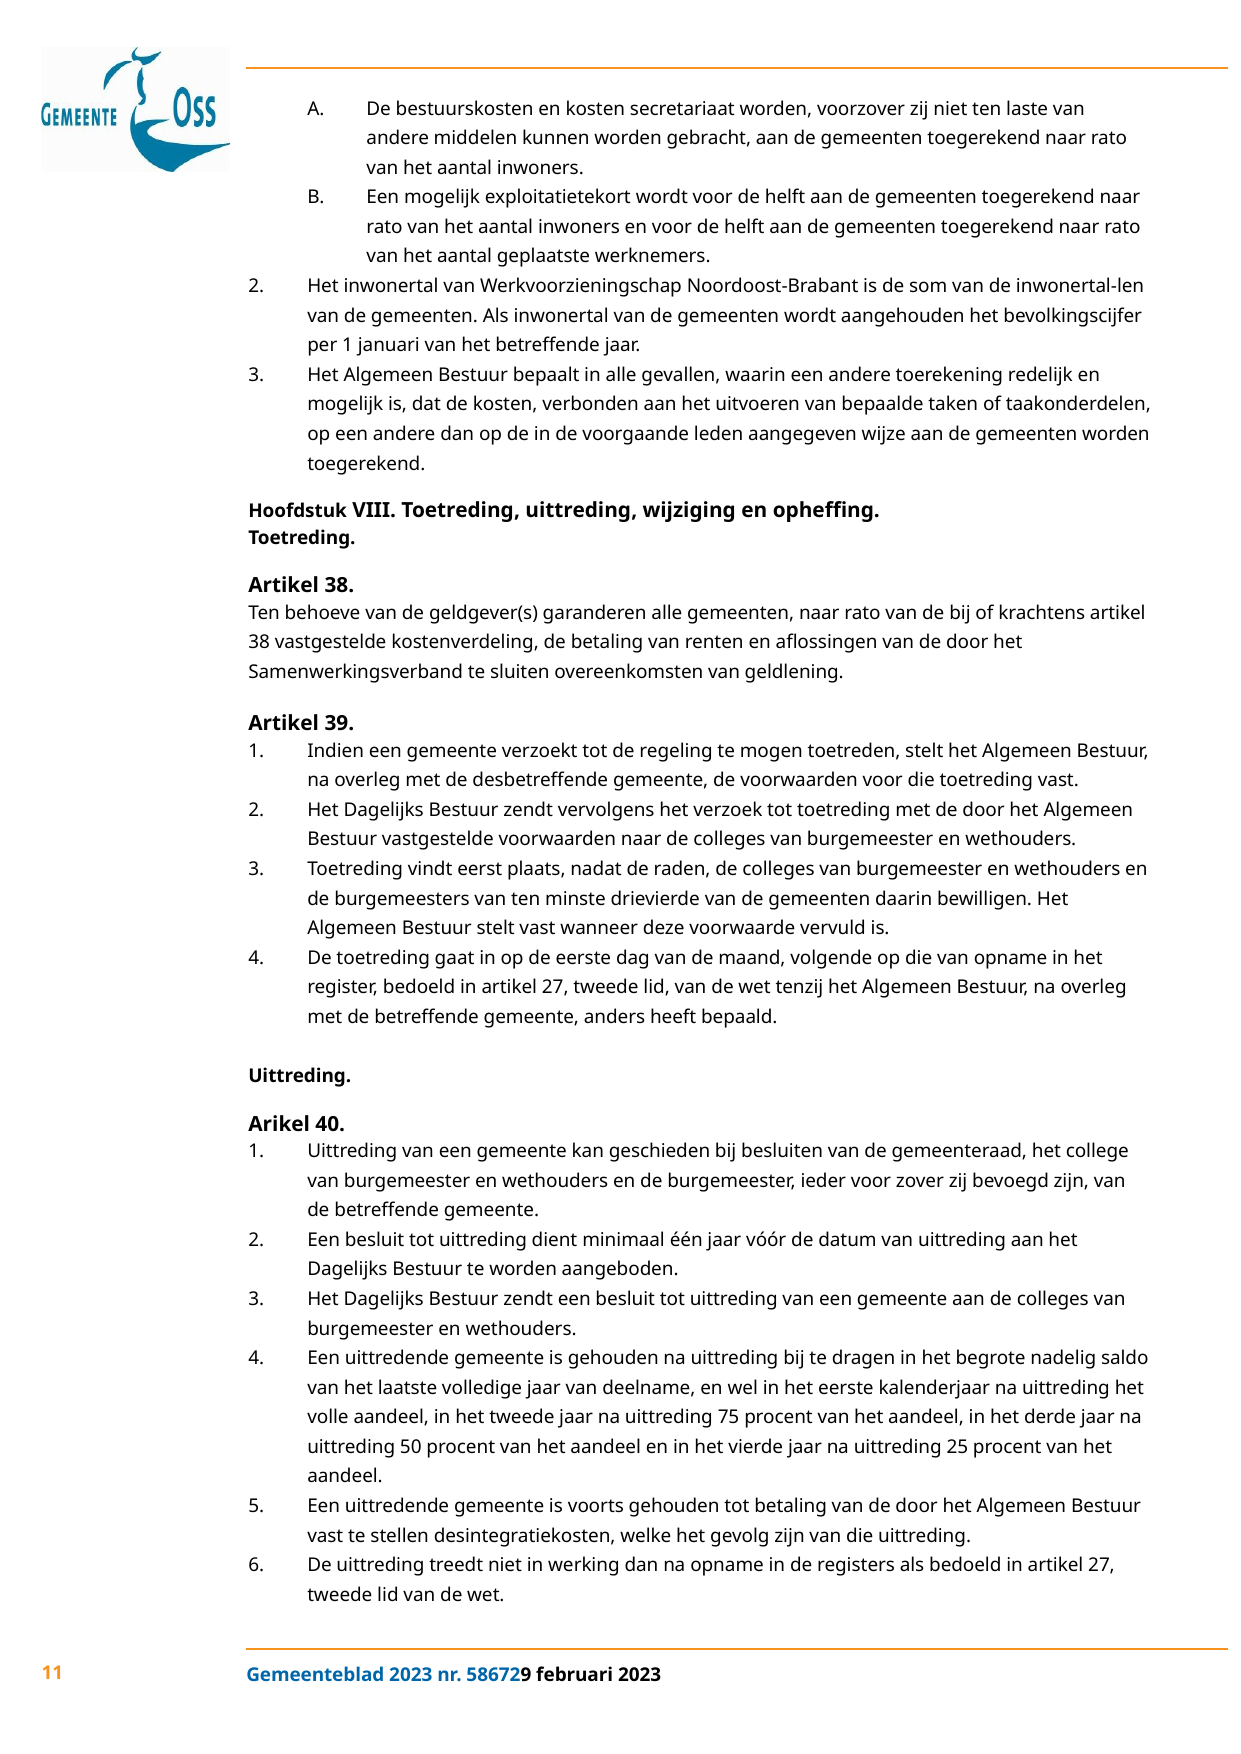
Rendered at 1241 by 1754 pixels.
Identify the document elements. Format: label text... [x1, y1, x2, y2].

text Ten behoeve van de geldgever(s) garanderen alle gemeenten, naar rato van de bij of krachtens artikel 38 vastgestelde kostenverdeling, de betaling van renten en aflossingen van de door het Samenwerkingsverband te sluiten overeenkomsten van geldlening. [248, 599, 1152, 684]
list Een uittredende gemeente is gehouden na uittreding bij te dragen in het begrote nadelig saldo van het laatste volledige jaar van deelname, en wel in het eerste kalenderjaar na uittreding het volle aandeel, in het tweede jaar na uittreding 75 procent van het aandeel, in het derde jaar na uittreding 50 procent van het aandeel en in het vierde jaar na uittreding 25 procent van het aandeel. [248, 1344, 1152, 1488]
picture [41, 47, 231, 172]
text Arikel 40. [248, 1109, 1152, 1137]
list Het Dagelijks Bestuur zendt een besluit tot uittreding van een gemeente aan de colleges van burgemeester en wethouders. [248, 1285, 1152, 1341]
text Artikel 39. [248, 708, 1152, 737]
text Uittreding. [248, 1062, 1152, 1088]
list Het Dagelijks Bestuur zendt vervolgens het verzoek tot toetreding met de door het Algemeen Bestuur vastgestelde voorwaarden naar de colleges van burgemeester en wethouders. [248, 796, 1152, 851]
list De uittreding treedt niet in werking dan na opname in de registers als bedoeld in artikel 27, tweede lid van de wet. [248, 1551, 1152, 1607]
list Indien een gemeente verzoekt tot de regeling te mogen toetreden, stelt het Algemeen Bestuur, na overleg met de desbetreffende gemeente, de voorwaarden voor die toetreding vast. [248, 737, 1152, 792]
list De bestuurskosten en kosten secretariaat worden, voorzover zij niet ten laste van andere middelen kunnen worden gebracht, aan de gemeenten toegerekend naar rato van het aantal inwoners. [307, 95, 1152, 180]
list Toetreding vindt eerst plaats, nadat de raden, de colleges van burgemeester en wethouders en de burgemeesters van ten minste drievierde van de gemeenten daarin bewilligen. Het Algemeen Bestuur stelt vast wanneer deze voorwaarde vervuld is. [248, 855, 1152, 940]
text Toetreding. [248, 524, 1152, 549]
list Een mogelijk exploitatietekort wordt voor de helft aan de gemeenten toegerekend naar rato van het aantal inwoners en voor de helft aan de gemeenten toegerekend naar rato van het aantal geplaatste werknemers. [307, 183, 1152, 268]
list Het inwonertal van Werkvoorzieningschap Noordoost-Brabant is de som van de inwonertal-len van de gemeenten. Als inwonertal van de gemeenten wordt aangehouden het bevolkingscijfer per 1 januari van het betreffende jaar. [248, 272, 1152, 357]
text Hoofdstuk VIII. Toetreding, uittreding, wijziging en opheffing. [248, 495, 1152, 524]
list Een besluit tot uittreding dient minimaal één jaar vóór de datum van uittreding aan het Dagelijks Bestuur te worden aangeboden. [248, 1226, 1152, 1281]
text Artikel 38. [248, 570, 1152, 599]
list Een uittredende gemeente is voorts gehouden tot betaling van de door het Algemeen Bestuur vast te stellen desintegratiekosten, welke het gevolg zijn van die uittreding. [248, 1492, 1152, 1548]
list De toetreding gaat in op de eerste dag van de maand, volgende op die van opname in het register, bedoeld in artikel 27, tweede lid, van de wet tenzij het Algemeen Bestuur, na overleg met de betreffende gemeente, anders heeft bepaald. [248, 944, 1152, 1029]
list Uittreding van een gemeente kan geschieden bij besluiten van de gemeenteraad, het college van burgemeester en wethouders en de burgemeester, ieder voor zover zij bevoegd zijn, van de betreffende gemeente. [248, 1137, 1152, 1222]
list Het Algemeen Bestuur bepaalt in alle gevallen, waarin een andere toerekening redelijk en mogelijk is, dat de kosten, verbonden aan het uitvoeren van bepaalde taken of taakonderdelen, op een andere dan op de in de voorgaande leden aangegeven wijze aan de gemeenten worden toegerekend. [248, 361, 1152, 476]
